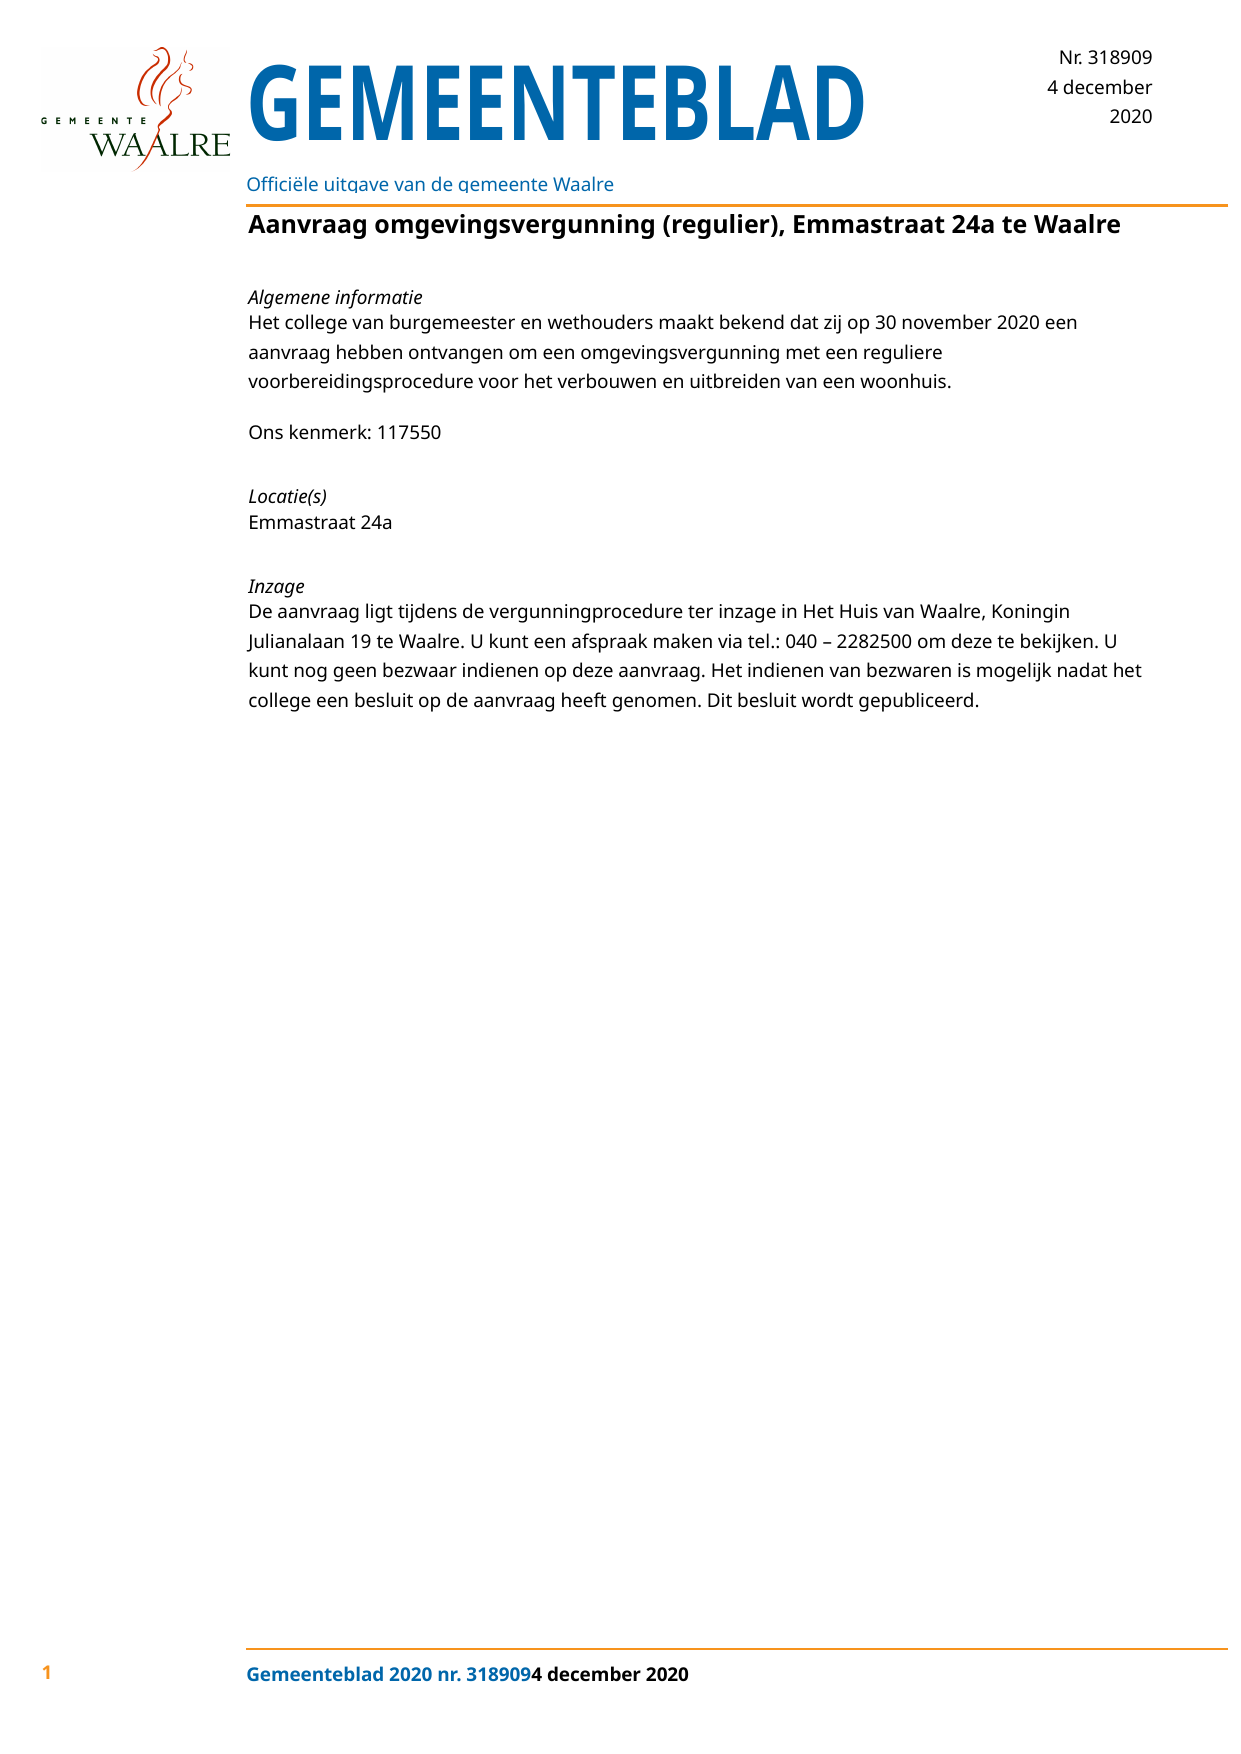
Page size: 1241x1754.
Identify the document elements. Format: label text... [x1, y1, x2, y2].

text De aanvraag ligt tijdens de vergunningprocedure ter inzage in Het Huis van Waalre, Koningin Julianalaan 19 te Waalre. U kunt een afspraak maken via tel.: 040 – 2282500 om deze te bekijken. U kunt nog geen bezwaar indienen op deze aanvraag. Het indienen van bezwaren is mogelijk nadat het college een besluit op de aanvraag heeft genomen. Dit besluit wordt gepubliceerd. [248, 598, 1152, 713]
picture [41, 47, 231, 172]
text Algemene informatie [248, 284, 1152, 309]
text Inzage [248, 573, 1152, 598]
text Aanvraag omgevingsvergunning (regulier), Emmastraat 24a te Waalre [248, 207, 1152, 241]
text Locatie(s) [248, 483, 1152, 509]
text Emmastraat 24a [248, 509, 1152, 534]
text Ons kenmerk: 117550 [248, 419, 1152, 445]
text Het college van burgemeester en wethouders maakt bekend dat zij op 30 november 2020 een aanvraag hebben ontvangen om een omgevingsvergunning met een reguliere voorbereidingsprocedure voor het verbouwen en uitbreiden van een woonhuis. [248, 309, 1152, 394]
